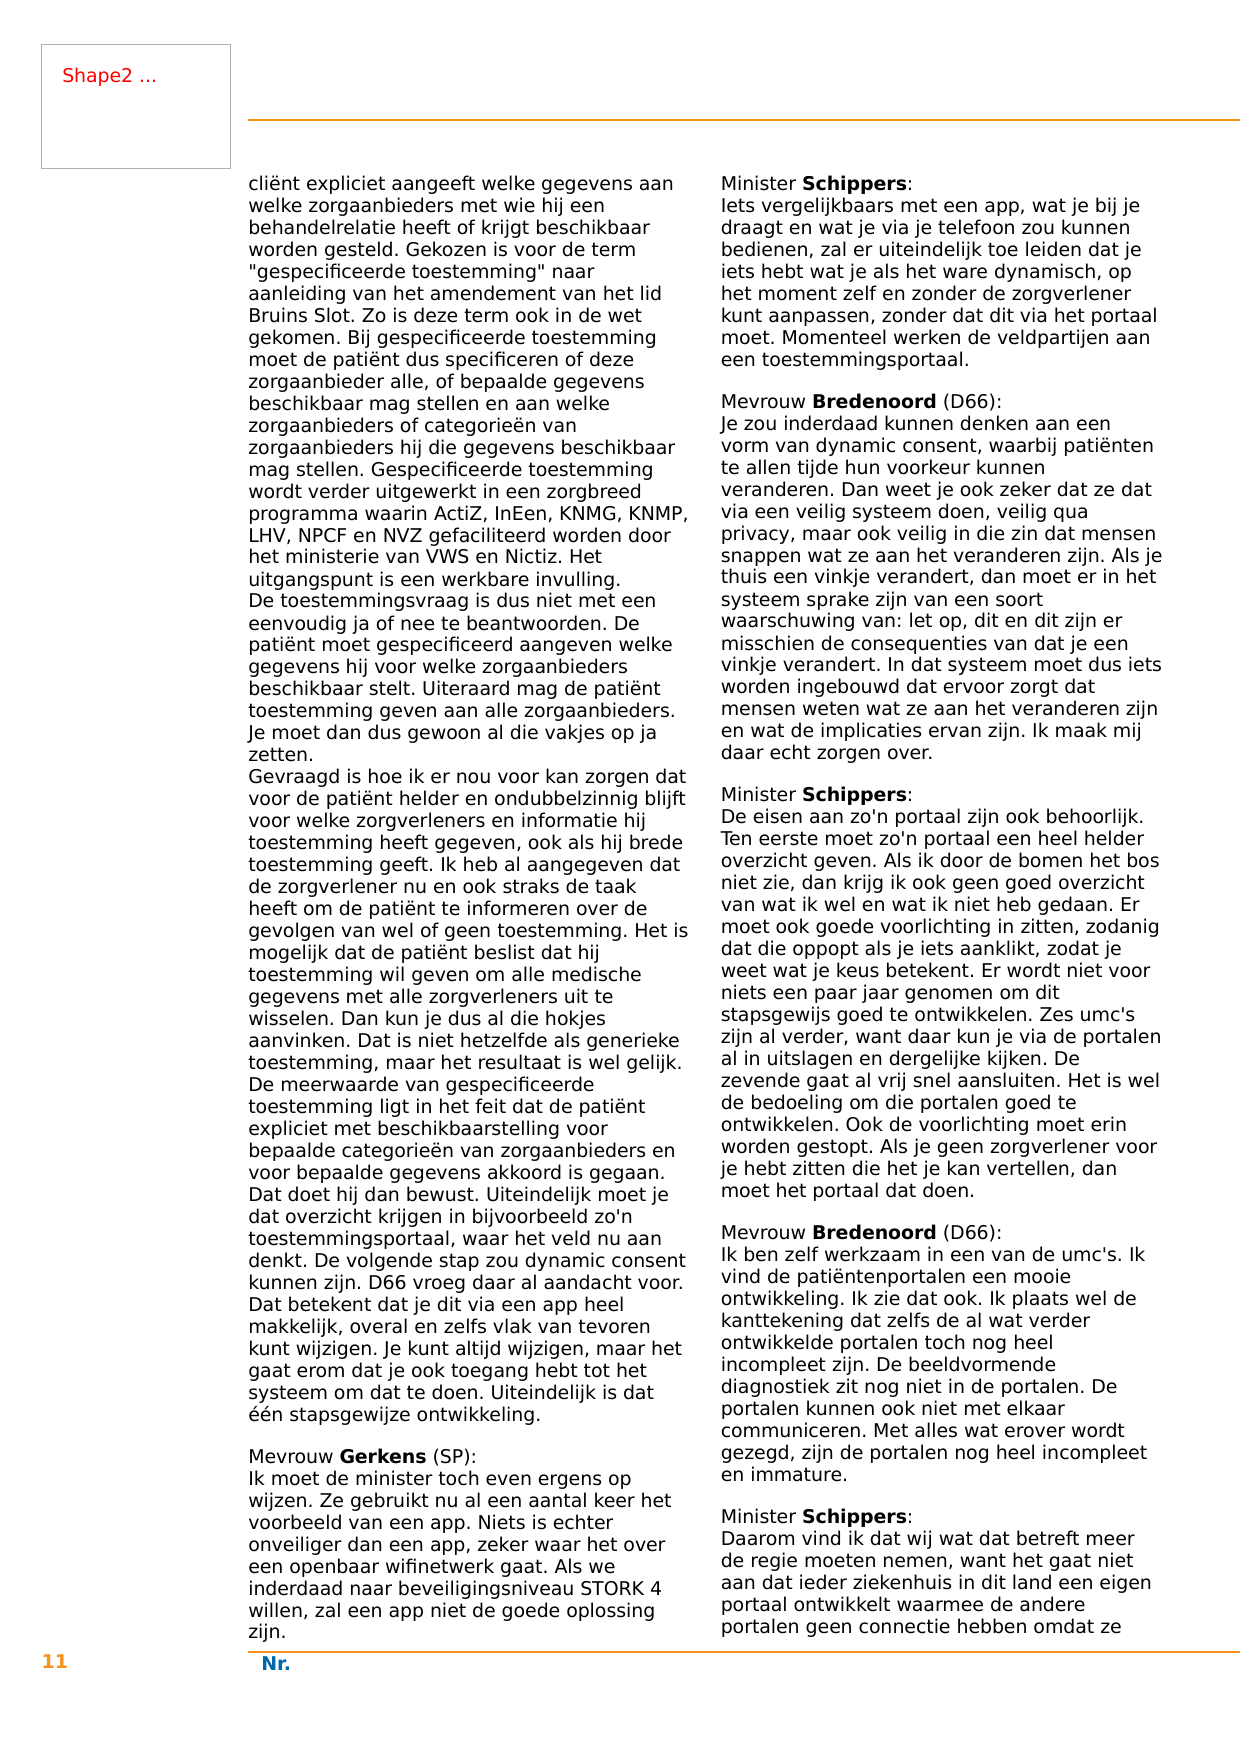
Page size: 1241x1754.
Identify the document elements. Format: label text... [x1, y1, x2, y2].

text Mevrouw Bredenoord (D66): [721, 391, 1163, 413]
text Je zou inderdaad kunnen denken aan een vorm van dynamic consent, waarbij patiënten te allen tijde hun voorkeur kunnen veranderen. Dan weet je ook zeker dat ze dat via een veilig systeem doen, veilig qua privacy, maar ook veilig in die zin dat mensen snappen wat ze aan het veranderen zijn. Als je thuis een vinkje verandert, dan moet er in het systeem sprake zijn van een soort waarschuwing van: let op, dit en dit zijn er misschien de consequenties van dat je een vinkje verandert. In dat systeem moet dus iets worden ingebouwd dat ervoor zorgt dat mensen weten wat ze aan het veranderen zijn en wat de implicaties ervan zijn. Ik maak mij daar echt zorgen over. [721, 413, 1163, 764]
text Minister Schippers: [721, 784, 1163, 806]
text Gevraagd is hoe ik er nou voor kan zorgen dat voor de patiënt helder en ondubbelzinnig blijft voor welke zorgverleners en informatie hij toestemming heeft gegeven, ook als hij brede toestemming geeft. Ik heb al aangegeven dat de zorgverlener nu en ook straks de taak heeft om de patiënt te informeren over de gevolgen van wel of geen toestemming. Het is mogelijk dat de patiënt beslist dat hij toestemming wil geven om alle medische gegevens met alle zorgverleners uit te wisselen. Dan kun je dus al die hokjes aanvinken. Dat is niet hetzelfde als generieke toestemming, maar het resultaat is wel gelijk. [248, 766, 691, 1074]
text De toestemmingsvraag is dus niet met een eenvoudig ja of nee te beantwoorden. De patiënt moet gespecificeerd aangeven welke gegevens hij voor welke zorgaanbieders beschikbaar stelt. Uiteraard mag de patiënt toestemming geven aan alle zorgaanbieders. Je moet dan dus gewoon al die vakjes op ja zetten. [248, 590, 691, 766]
text Mevrouw Bredenoord (D66): [721, 1222, 1163, 1244]
text De eisen aan zo'n portaal zijn ook behoorlijk. Ten eerste moet zo'n portaal een heel helder overzicht geven. Als ik door de bomen het bos niet zie, dan krijg ik ook geen goed overzicht van wat ik wel en wat ik niet heb gedaan. Er moet ook goede voorlichting in zitten, zodanig dat die oppopt als je iets aanklikt, zodat je weet wat je keus betekent. Er wordt niet voor niets een paar jaar genomen om dit stapsgewijs goed te ontwikkelen. Zes umc's zijn al verder, want daar kun je via de portalen al in uitslagen en dergelijke kijken. De zevende gaat al vrij snel aansluiten. Het is wel de bedoeling om die portalen goed te ontwikkelen. Ook de voorlichting moet erin worden gestopt. Als je geen zorgverlener voor je hebt zitten die het je kan vertellen, dan moet het portaal dat doen. [721, 806, 1163, 1202]
text De meerwaarde van gespecificeerde toestemming ligt in het feit dat de patiënt expliciet met beschikbaarstelling voor bepaalde categorieën van zorgaanbieders en voor bepaalde gegevens akkoord is gegaan. Dat doet hij dan bewust. Uiteindelijk moet je dat overzicht krijgen in bijvoorbeeld zo'n toestemmingsportaal, waar het veld nu aan denkt. De volgende stap zou dynamic consent kunnen zijn. D66 vroeg daar al aandacht voor. Dat betekent dat je dit via een app heel makkelijk, overal en zelfs vlak van tevoren kunt wijzigen. Je kunt altijd wijzigen, maar het gaat erom dat je ook toegang hebt tot het systeem om dat te doen. Uiteindelijk is dat één stapsgewijze ontwikkeling. [248, 1074, 691, 1426]
text Mevrouw Gerkens (SP): [248, 1446, 691, 1468]
text Daarom vind ik dat wij wat dat betreft meer de regie moeten nemen, want het gaat niet aan dat ieder ziekenhuis in dit land een eigen portaal ontwikkelt waarmee de andere portalen geen connectie hebben omdat ze [721, 1528, 1163, 1637]
text cliënt expliciet aangeeft welke gegevens aan welke zorgaanbieders met wie hij een behandelrelatie heeft of krijgt beschikbaar worden gesteld. Gekozen is voor de term "gespecificeerde toestemming" naar aanleiding van het amendement van het lid Bruins Slot. Zo is deze term ook in de wet gekomen. Bij gespecificeerde toestemming moet de patiënt dus specificeren of deze zorgaanbieder alle, of bepaalde gegevens beschikbaar mag stellen en aan welke zorgaanbieders of categorieën van zorgaanbieders hij die gegevens beschikbaar mag stellen. Gespecificeerde toestemming wordt verder uitgewerkt in een zorgbreed programma waarin ActiZ, InEen, KNMG, KNMP, LHV, NPCF en NVZ gefaciliteerd worden door het ministerie van VWS en Nictiz. Het uitgangspunt is een werkbare invulling. [248, 173, 691, 590]
text Minister Schippers: [721, 1506, 1163, 1528]
text Ik ben zelf werkzaam in een van de umc's. Ik vind de patiëntenportalen een mooie ontwikkeling. Ik zie dat ook. Ik plaats wel de kanttekening dat zelfs de al wat verder ontwikkelde portalen toch nog heel incompleet zijn. De beeldvormende diagnostiek zit nog niet in de portalen. De portalen kunnen ook niet met elkaar communiceren. Met alles wat erover wordt gezegd, zijn de portalen nog heel incompleet en immature. [721, 1244, 1163, 1486]
text Iets vergelijkbaars met een app, wat je bij je draagt en wat je via je telefoon zou kunnen bedienen, zal er uiteindelijk toe leiden dat je iets hebt wat je als het ware dynamisch, op het moment zelf en zonder de zorgverlener kunt aanpassen, zonder dat dit via het portaal moet. Momenteel werken de veldpartijen aan een toestemmingsportaal. [721, 195, 1163, 371]
text Minister Schippers: [721, 173, 1163, 195]
text Ik moet de minister toch even ergens op wijzen. Ze gebruikt nu al een aantal keer het voorbeeld van een app. Niets is echter onveiliger dan een app, zeker waar het over een openbaar wifinetwerk gaat. Als we inderdaad naar beveiligingsniveau STORK 4 willen, zal een app niet de goede oplossing zijn. [248, 1468, 691, 1643]
